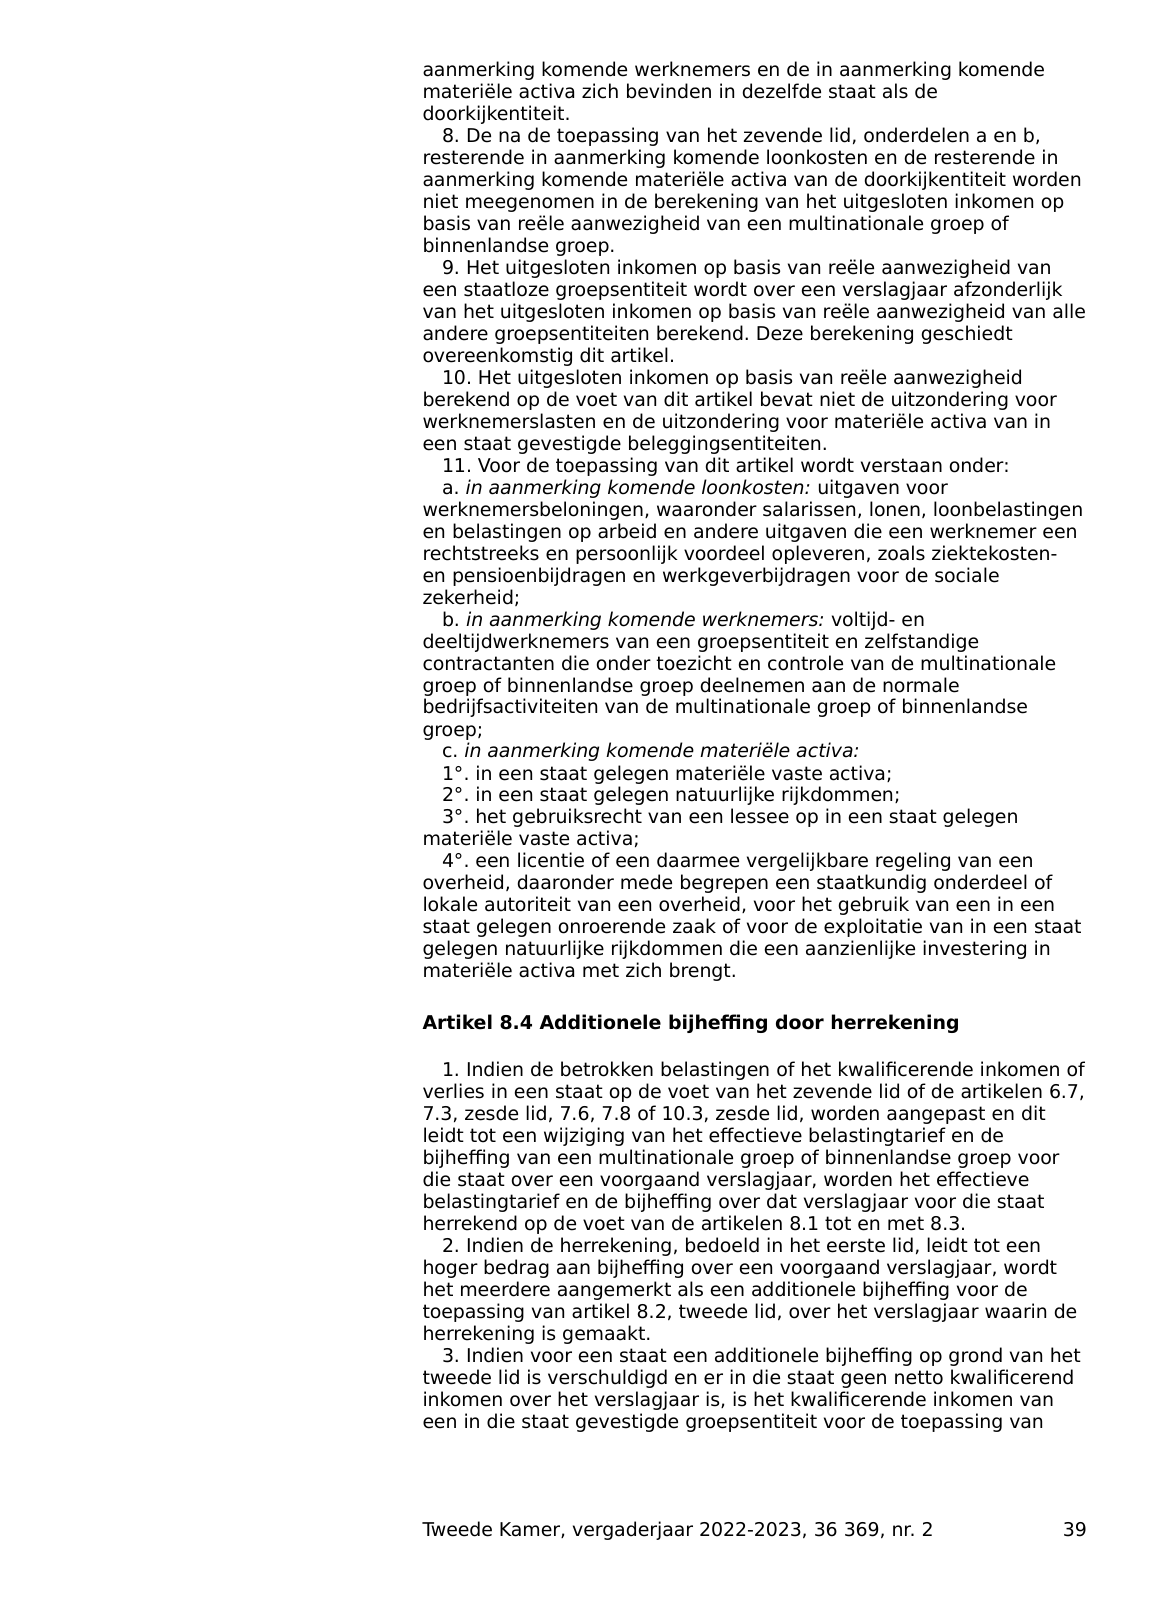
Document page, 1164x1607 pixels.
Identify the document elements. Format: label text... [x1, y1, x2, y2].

text 2. Indien de herrekening, bedoeld in het eerste lid, leidt tot een hoger bedrag aan bijheffing over een voorgaand verslagjaar, wordt het meerdere aangemerkt als een additionele bijheffing voor de toepassing van artikel 8.2, tweede lid, over het verslagjaar waarin de herrekening is gemaakt. [422, 1235, 1087, 1345]
text b. in aanmerking komende werknemers: voltijd- en deeltijdwerknemers van een groepsentiteit en zelfstandige contractanten die onder toezicht en controle van de multinationale groep of binnenlandse groep deelnemen aan de normale bedrijfsactiviteiten van de multinationale groep of binnenlandse groep; [422, 608, 1087, 740]
text 2°. in een staat gelegen natuurlijke rijkdommen; [422, 784, 1087, 806]
text 1°. in een staat gelegen materiële vaste activa; [422, 762, 1087, 784]
text 10. Het uitgesloten inkomen op basis van reële aanwezigheid berekend op de voet van dit artikel bevat niet de uitzondering voor werknemerslasten en de uitzondering voor materiële activa van in een staat gevestigde beleggingsentiteiten. [422, 367, 1087, 455]
text 3. Indien voor een staat een additionele bijheffing op grond van het tweede lid is verschuldigd en er in die staat geen netto kwalificerend inkomen over het verslagjaar is, is het kwalificerende inkomen van een in die staat gevestigde groepsentiteit voor de toepassing van [422, 1345, 1087, 1433]
text 4°. een licentie of een daarmee vergelijkbare regeling van een overheid, daaronder mede begrepen een staatkundig onderdeel of lokale autoriteit van een overheid, voor het gebruik van een in een staat gelegen onroerende zaak of voor de exploitatie van in een staat gelegen natuurlijke rijkdommen die een aanzienlijke investering in materiële activa met zich brengt. [422, 850, 1087, 982]
subtitle Artikel 8.4 Additionele bijheffing door herrekening [422, 1012, 1087, 1034]
text 1. Indien de betrokken belastingen of het kwalificerende inkomen of verlies in een staat op de voet van het zevende lid of de artikelen 6.7, 7.3, zesde lid, 7.6, 7.8 of 10.3, zesde lid, worden aangepast en dit leidt tot een wijziging van het effectieve belastingtarief en de bijheffing van een multinationale groep of binnenlandse groep voor die staat over een voorgaand verslagjaar, worden het effectieve belastingtarief en de bijheffing over dat verslagjaar voor die staat herrekend op de voet van de artikelen 8.1 tot en met 8.3. [422, 1059, 1087, 1235]
text aanmerking komende werknemers en de in aanmerking komende materiële activa zich bevinden in dezelfde staat als de doorkijkentiteit. [422, 59, 1087, 125]
text c. in aanmerking komende materiële activa: [422, 740, 1087, 762]
text 11. Voor de toepassing van dit artikel wordt verstaan onder: [422, 455, 1087, 477]
text 3°. het gebruiksrecht van een lessee op in een staat gelegen materiële vaste activa; [422, 806, 1087, 850]
text 8. De na de toepassing van het zevende lid, onderdelen a en b, resterende in aanmerking komende loonkosten en de resterende in aanmerking komende materiële activa van de doorkijkentiteit worden niet meegenomen in de berekening van het uitgesloten inkomen op basis van reële aanwezigheid van een multinationale groep of binnenlandse groep. [422, 125, 1087, 257]
text a. in aanmerking komende loonkosten: uitgaven voor werknemersbeloningen, waaronder salarissen, lonen, loonbelastingen en belastingen op arbeid en andere uitgaven die een werknemer een rechtstreeks en persoonlijk voordeel opleveren, zoals ziektekosten- en pensioenbijdragen en werkgeverbijdragen voor de sociale zekerheid; [422, 477, 1087, 608]
text 9. Het uitgesloten inkomen op basis van reële aanwezigheid van een staatloze groepsentiteit wordt over een verslagjaar afzonderlijk van het uitgesloten inkomen op basis van reële aanwezigheid van alle andere groepsentiteiten berekend. Deze berekening geschiedt overeenkomstig dit artikel. [422, 257, 1087, 367]
